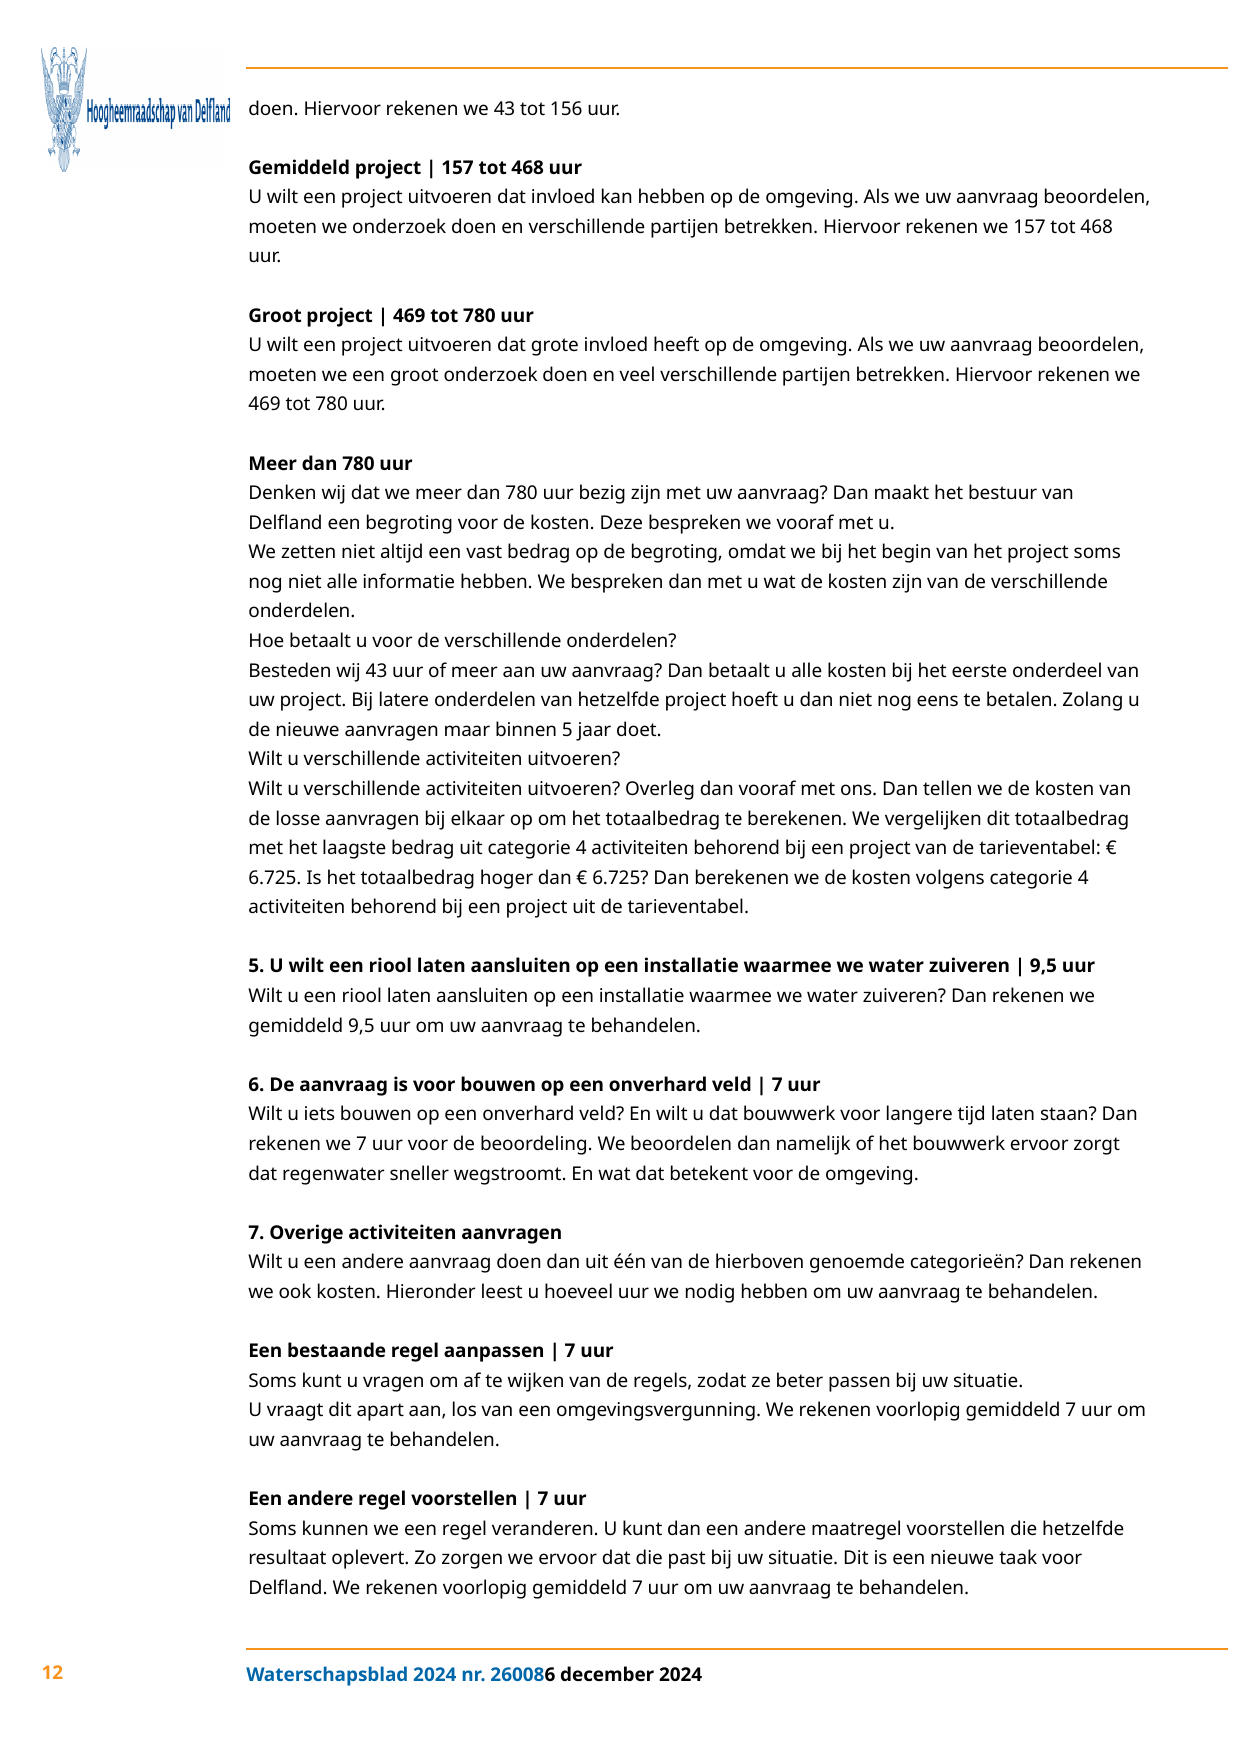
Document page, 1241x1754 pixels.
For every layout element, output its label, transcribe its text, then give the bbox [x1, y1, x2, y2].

text Wilt u iets bouwen op een onverhard veld? En wilt u dat bouwwerk voor langere tijd laten staan? Dan rekenen we 7 uur voor de beoordeling. We beoordelen dan namelijk of het bouwwerk ervoor zorgt dat regenwater sneller wegstroomt. En wat dat betekent voor de omgeving. [248, 1101, 1152, 1186]
text Wilt u een andere aanvraag doen dan uit één van de hierboven genoemde categorieën? Dan rekenen we ook kosten. Hieronder leest u hoeveel uur we nodig hebben om uw aanvraag te behandelen. [248, 1248, 1152, 1304]
picture [41, 47, 231, 172]
text Soms kunnen we een regel veranderen. U kunt dan een andere maatregel voorstellen die hetzelfde resultaat oplevert. Zo zorgen we ervoor dat die past bij uw situatie. Dit is een nieuwe taak voor Delfland. We rekenen voorlopig gemiddeld 7 uur om uw aanvraag te behandelen. [248, 1515, 1152, 1600]
text U vraagt dit apart aan, los van een omgevingsvergunning. We rekenen voorlopig gemiddeld 7 uur om uw aanvraag te behandelen. [248, 1396, 1152, 1452]
text Wilt u een riool laten aansluiten op een installatie waarmee we water zuiveren? Dan rekenen we gemiddeld 9,5 uur om uw aanvraag te behandelen. [248, 982, 1152, 1038]
text 7. Overige activiteiten aanvragen [248, 1219, 1152, 1245]
text U wilt een project uitvoeren dat grote invloed heeft op de omgeving. Als we uw aanvraag beoordelen, moeten we een groot onderzoek doen en veel verschillende partijen betrekken. Hiervoor rekenen we 469 tot 780 uur. [248, 331, 1152, 416]
text Wilt u verschillende activiteiten uitvoeren? [248, 746, 1152, 771]
text Meer dan 780 uur [248, 450, 1152, 476]
text Een bestaande regel aanpassen | 7 uur [248, 1337, 1152, 1363]
text 5. U wilt een riool laten aansluiten op een installatie waarmee we water zuiveren | 9,5 uur [248, 953, 1152, 978]
text Groot project | 469 tot 780 uur [248, 302, 1152, 328]
text Hoe betaalt u voor de verschillende onderdelen? [248, 627, 1152, 653]
text U wilt een project uitvoeren dat invloed kan hebben op de omgeving. Als we uw aanvraag beoordelen, moeten we onderzoek doen en verschillende partijen betrekken. Hiervoor rekenen we 157 tot 468 uur. [248, 183, 1152, 268]
text Soms kunt u vragen om af te wijken van de regels, zodat ze beter passen bij uw situatie. [248, 1367, 1152, 1393]
text doen. Hiervoor rekenen we 43 tot 156 uur. [248, 95, 1152, 121]
text Besteden wij 43 uur of meer aan uw aanvraag? Dan betaalt u alle kosten bij het eerste onderdeel van uw project. Bij latere onderdelen van hetzelfde project hoeft u dan niet nog eens te betalen. Zolang u de nieuwe aanvragen maar binnen 5 jaar doet. [248, 657, 1152, 742]
text 6. De aanvraag is voor bouwen op een onverhard veld | 7 uur [248, 1071, 1152, 1097]
text Een andere regel voorstellen | 7 uur [248, 1485, 1152, 1511]
text Wilt u verschillende activiteiten uitvoeren? Overleg dan vooraf met ons. Dan tellen we de kosten van de losse aanvragen bij elkaar op om het totaalbedrag te berekenen. We vergelijken dit totaalbedrag met het laagste bedrag uit categorie 4 activiteiten behorend bij een project van de tarieventabel: € 6.725. Is het totaalbedrag hoger dan € 6.725? Dan berekenen we de kosten volgens categorie 4 activiteiten behorend bij een project uit de tarieventabel. [248, 775, 1152, 919]
text Gemiddeld project | 157 tot 468 uur [248, 154, 1152, 180]
text We zetten niet altijd een vast bedrag op de begroting, omdat we bij het begin van het project soms nog niet alle informatie hebben. We bespreken dan met u wat de kosten zijn van de verschillende onderdelen. [248, 538, 1152, 623]
text Denken wij dat we meer dan 780 uur bezig zijn met uw aanvraag? Dan maakt het bestuur van Delfland een begroting voor de kosten. Deze bespreken we vooraf met u. [248, 479, 1152, 535]
